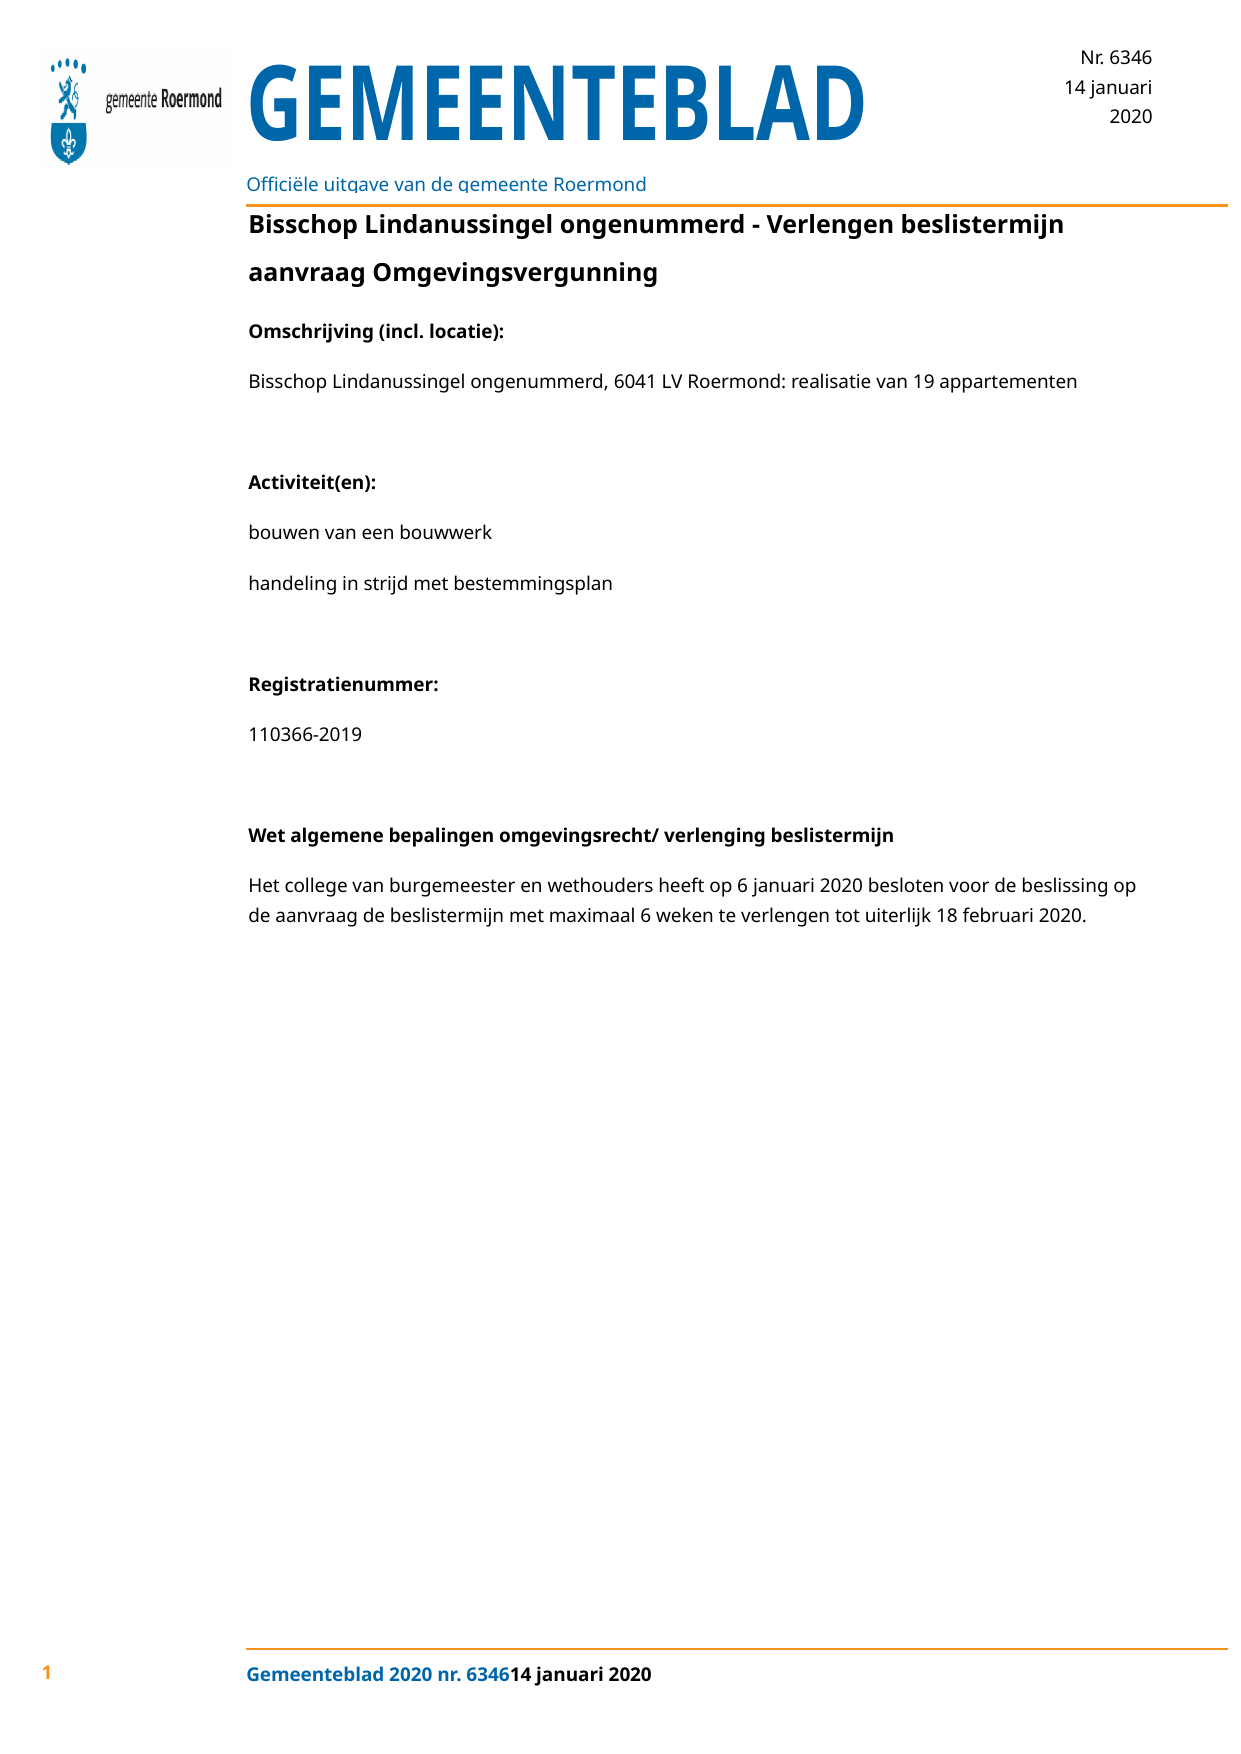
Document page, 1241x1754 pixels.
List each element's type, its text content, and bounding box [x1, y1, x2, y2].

text bouwen van een bouwwerk [248, 519, 1152, 545]
text Activiteit(en): [248, 469, 1152, 495]
picture [41, 47, 231, 172]
text Omschrijving (incl. locatie): [248, 318, 1152, 344]
text 110366-2019 [248, 721, 1152, 747]
text Bisschop Lindanussingel ongenummerd, 6041 LV Roermond: realisatie van 19 appartementen [248, 368, 1152, 394]
text Registratienummer: [248, 671, 1152, 697]
text Het college van burgemeester en wethouders heeft op 6 januari 2020 besloten voor de beslissing op de aanvraag de beslistermijn met maximaal 6 weken te verlengen tot uiterlijk 18 februari 2020. [248, 872, 1152, 928]
text Bisschop Lindanussingel ongenummerd - Verlengen beslistermijn aanvraag Omgevingsvergunning [248, 207, 1152, 288]
text Wet algemene bepalingen omgevingsrecht/ verlenging beslistermijn [248, 822, 1152, 848]
text handeling in strijd met bestemmingsplan [248, 570, 1152, 596]
